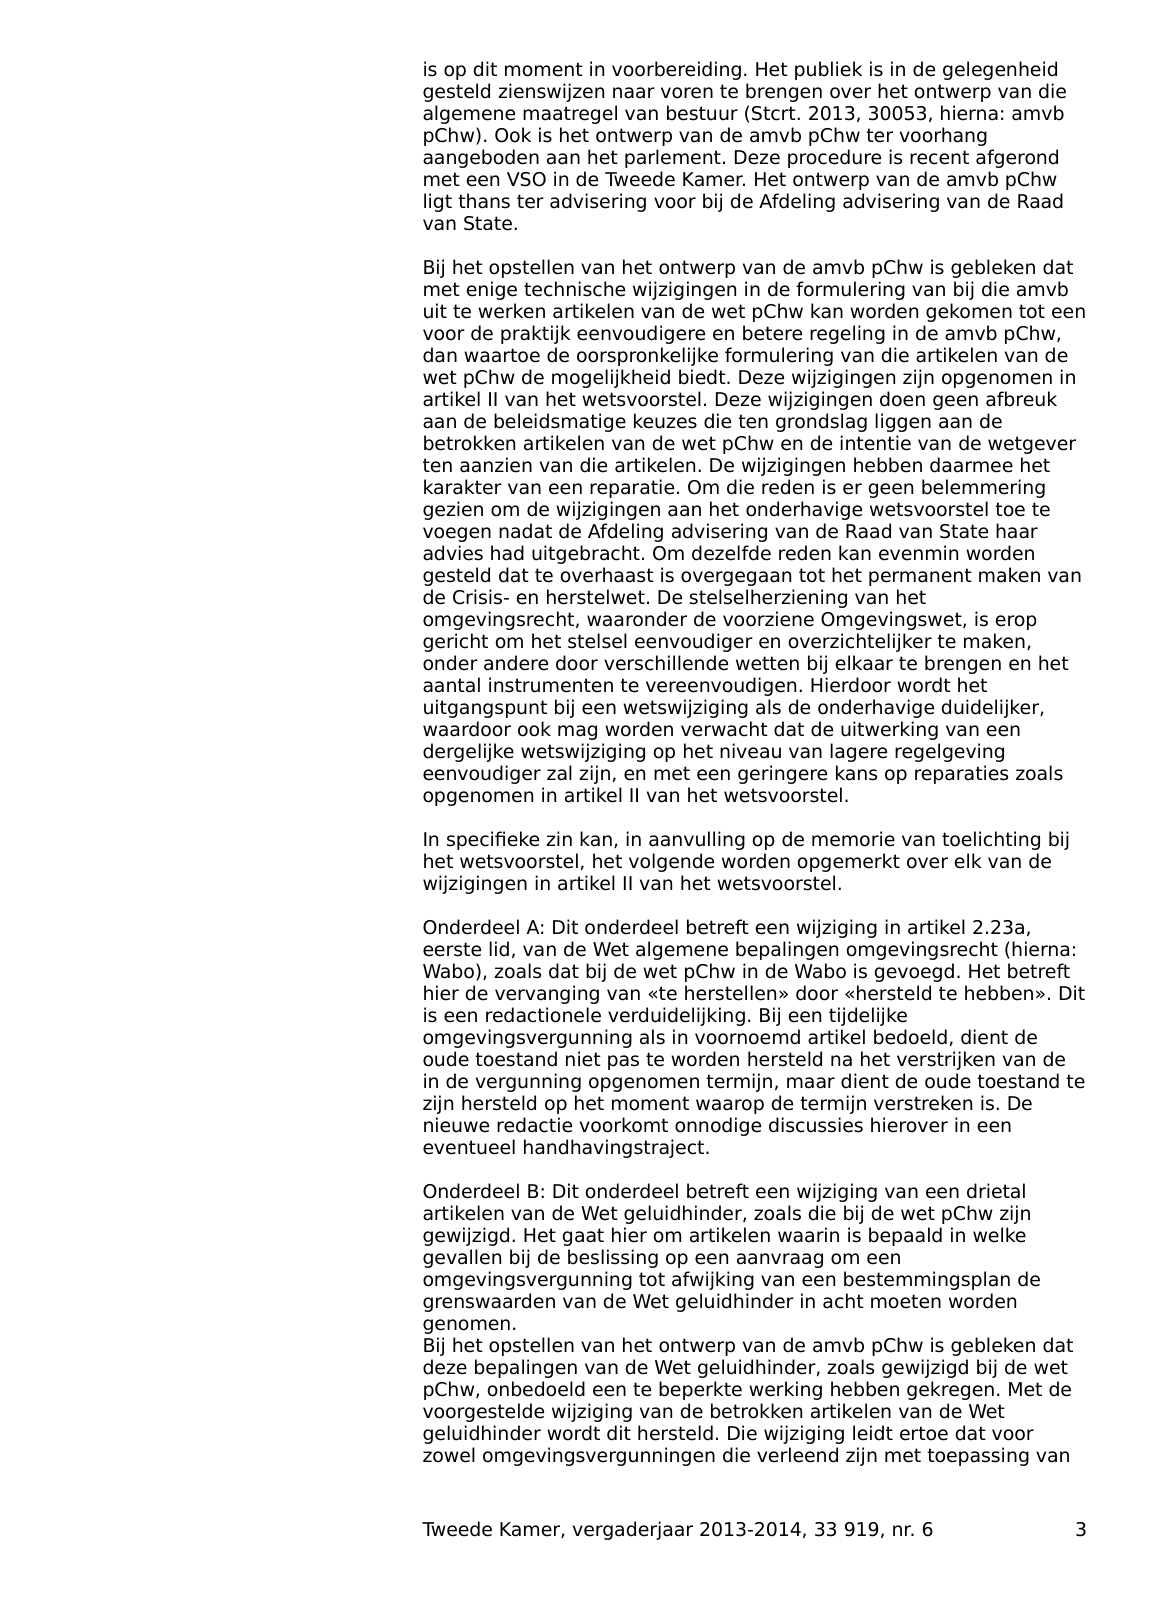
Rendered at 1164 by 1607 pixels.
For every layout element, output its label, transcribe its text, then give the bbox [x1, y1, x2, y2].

text Onderdeel A: Dit onderdeel betreft een wijziging in artikel 2.23a, eerste lid, van de Wet algemene bepalingen omgevingsrecht (hierna: Wabo), zoals dat bij de wet pChw in de Wabo is gevoegd. Het betreft hier de vervanging van «te herstellen» door «hersteld te hebben». Dit is een redactionele verduidelijking. Bij een tijdelijke omgevingsvergunning als in voornoemd artikel bedoeld, dient de oude toestand niet pas te worden hersteld na het verstrijken van de in de vergunning opgenomen termijn, maar dient de oude toestand te zijn hersteld op het moment waarop de termijn verstreken is. De nieuwe redactie voorkomt onnodige discussies hierover in een eventueel handhavingstraject. [422, 917, 1087, 1159]
text Bij het opstellen van het ontwerp van de amvb pChw is gebleken dat met enige technische wijzigingen in de formulering van bij die amvb uit te werken artikelen van de wet pChw kan worden gekomen tot een voor de praktijk eenvoudigere en betere regeling in de amvb pChw, dan waartoe de oorspronkelijke formulering van die artikelen van de wet pChw de mogelijkheid biedt. Deze wijzigingen zijn opgenomen in artikel II van het wetsvoorstel. Deze wijzigingen doen geen afbreuk aan de beleidsmatige keuzes die ten grondslag liggen aan de betrokken artikelen van de wet pChw en de intentie van de wetgever ten aanzien van die artikelen. De wijzigingen hebben daarmee het karakter van een reparatie. Om die reden is er geen belemmering gezien om de wijzigingen aan het onderhavige wetsvoorstel toe te voegen nadat de Afdeling advisering van de Raad van State haar advies had uitgebracht. Om dezelfde reden kan evenmin worden gesteld dat te overhaast is overgegaan tot het permanent maken van de Crisis- en herstelwet. De stelselherziening van het omgevingsrecht, waaronder de voorziene Omgevingswet, is erop gericht om het stelsel eenvoudiger en overzichtelijker te maken, onder andere door verschillende wetten bij elkaar te brengen en het aantal instrumenten te vereenvoudigen. Hierdoor wordt het uitgangspunt bij een wetswijziging als de onderhavige duidelijker, waardoor ook mag worden verwacht dat de uitwerking van een dergelijke wetswijziging op het niveau van lagere regelgeving eenvoudiger zal zijn, en met een geringere kans op reparaties zoals opgenomen in artikel II van het wetsvoorstel. [422, 257, 1087, 807]
text is op dit moment in voorbereiding. Het publiek is in de gelegenheid gesteld zienswijzen naar voren te brengen over het ontwerp van die algemene maatregel van bestuur (Stcrt. 2013, 30053, hierna: amvb pChw). Ook is het ontwerp van de amvb pChw ter voorhang aangeboden aan het parlement. Deze procedure is recent afgerond met een VSO in de Tweede Kamer. Het ontwerp van de amvb pChw ligt thans ter advisering voor bij de Afdeling advisering van de Raad van State. [422, 59, 1087, 235]
text Bij het opstellen van het ontwerp van de amvb pChw is gebleken dat deze bepalingen van de Wet geluidhinder, zoals gewijzigd bij de wet pChw, onbedoeld een te beperkte werking hebben gekregen. Met de voorgestelde wijziging van de betrokken artikelen van de Wet geluidhinder wordt dit hersteld. Die wijziging leidt ertoe dat voor zowel omgevingsvergunningen die verleend zijn met toepassing van [422, 1335, 1087, 1467]
text Onderdeel B: Dit onderdeel betreft een wijziging van een drietal artikelen van de Wet geluidhinder, zoals die bij de wet pChw zijn gewijzigd. Het gaat hier om artikelen waarin is bepaald in welke gevallen bij de beslissing op een aanvraag om een omgevingsvergunning tot afwijking van een bestemmingsplan de grenswaarden van de Wet geluidhinder in acht moeten worden genomen. [422, 1181, 1087, 1335]
text In specifieke zin kan, in aanvulling op de memorie van toelichting bij het wetsvoorstel, het volgende worden opgemerkt over elk van de wijzigingen in artikel II van het wetsvoorstel. [422, 829, 1087, 895]
